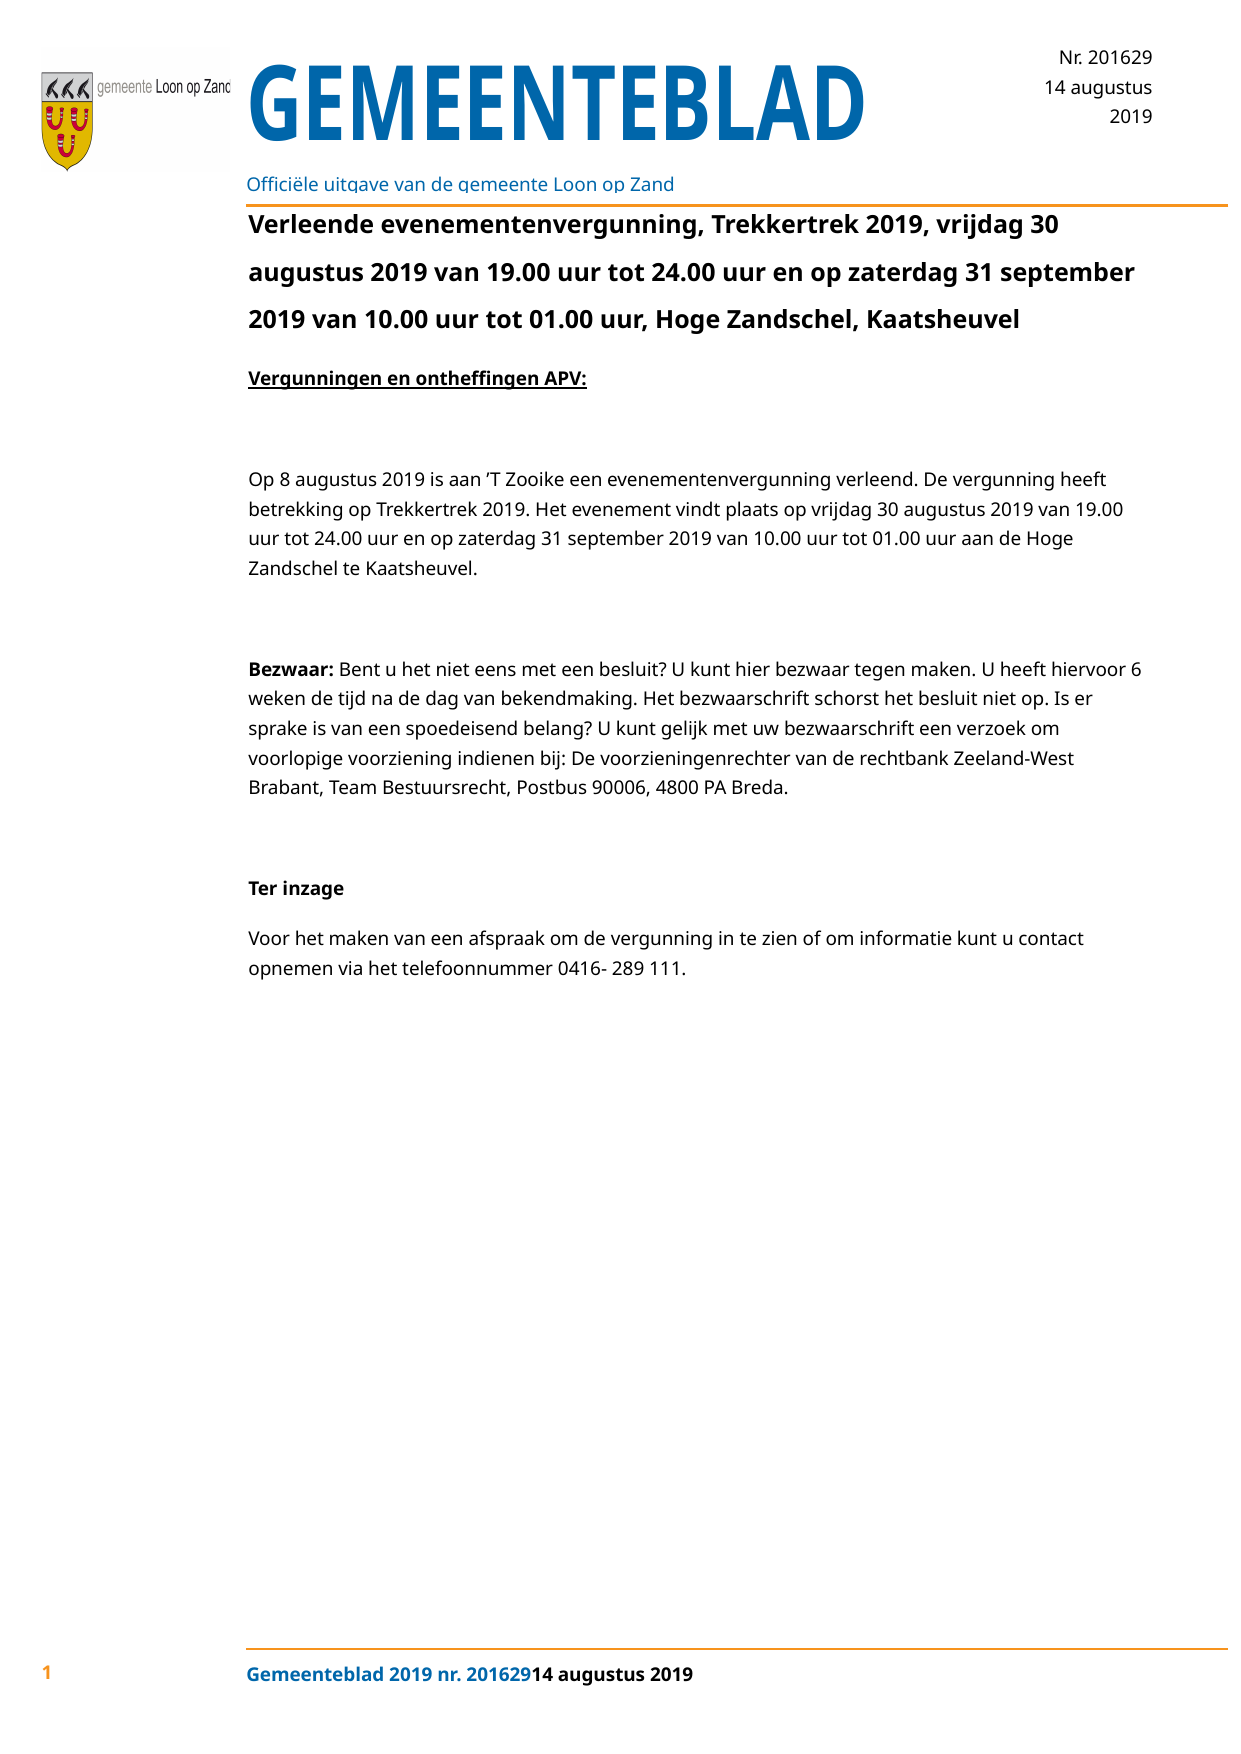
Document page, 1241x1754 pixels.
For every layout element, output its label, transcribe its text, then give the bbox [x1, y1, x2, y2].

text Voor het maken van een afspraak om de vergunning in te zien of om informatie kunt u contact opnemen via het telefoonnummer 0416- 289 111. [248, 926, 1152, 981]
picture [41, 47, 231, 172]
text Bezwaar: Bent u het niet eens met een besluit? U kunt hier bezwaar tegen maken. U heeft hiervoor 6 weken de tijd na de dag van bekendmaking. Het bezwaarschrift schorst het besluit niet op. Is er sprake is van een spoedeisend belang? U kunt gelijk met uw bezwaarschrift een verzoek om voorlopige voorziening indienen bij: De voorzieningenrechter van de rechtbank Zeeland-West Brabant, Team Bestuursrecht, Postbus 90006, 4800 PA Breda. [248, 656, 1152, 800]
text Verleende evenementenvergunning, Trekkertrek 2019, vrijdag 30 augustus 2019 van 19.00 uur tot 24.00 uur en op zaterdag 31 september 2019 van 10.00 uur tot 01.00 uur, Hoge Zandschel, Kaatsheuvel [248, 207, 1152, 336]
text Vergunningen en ontheffingen APV: [248, 366, 1152, 391]
text Op 8 augustus 2019 is aan ’T Zooike een evenementenvergunning verleend. De vergunning heeft betrekking op Trekkertrek 2019. Het evenement vindt plaats op vrijdag 30 augustus 2019 van 19.00 uur tot 24.00 uur en op zaterdag 31 september 2019 van 10.00 uur tot 01.00 uur aan de Hoge Zandschel te Kaatsheuvel. [248, 466, 1152, 581]
text Ter inzage [248, 875, 1152, 901]
